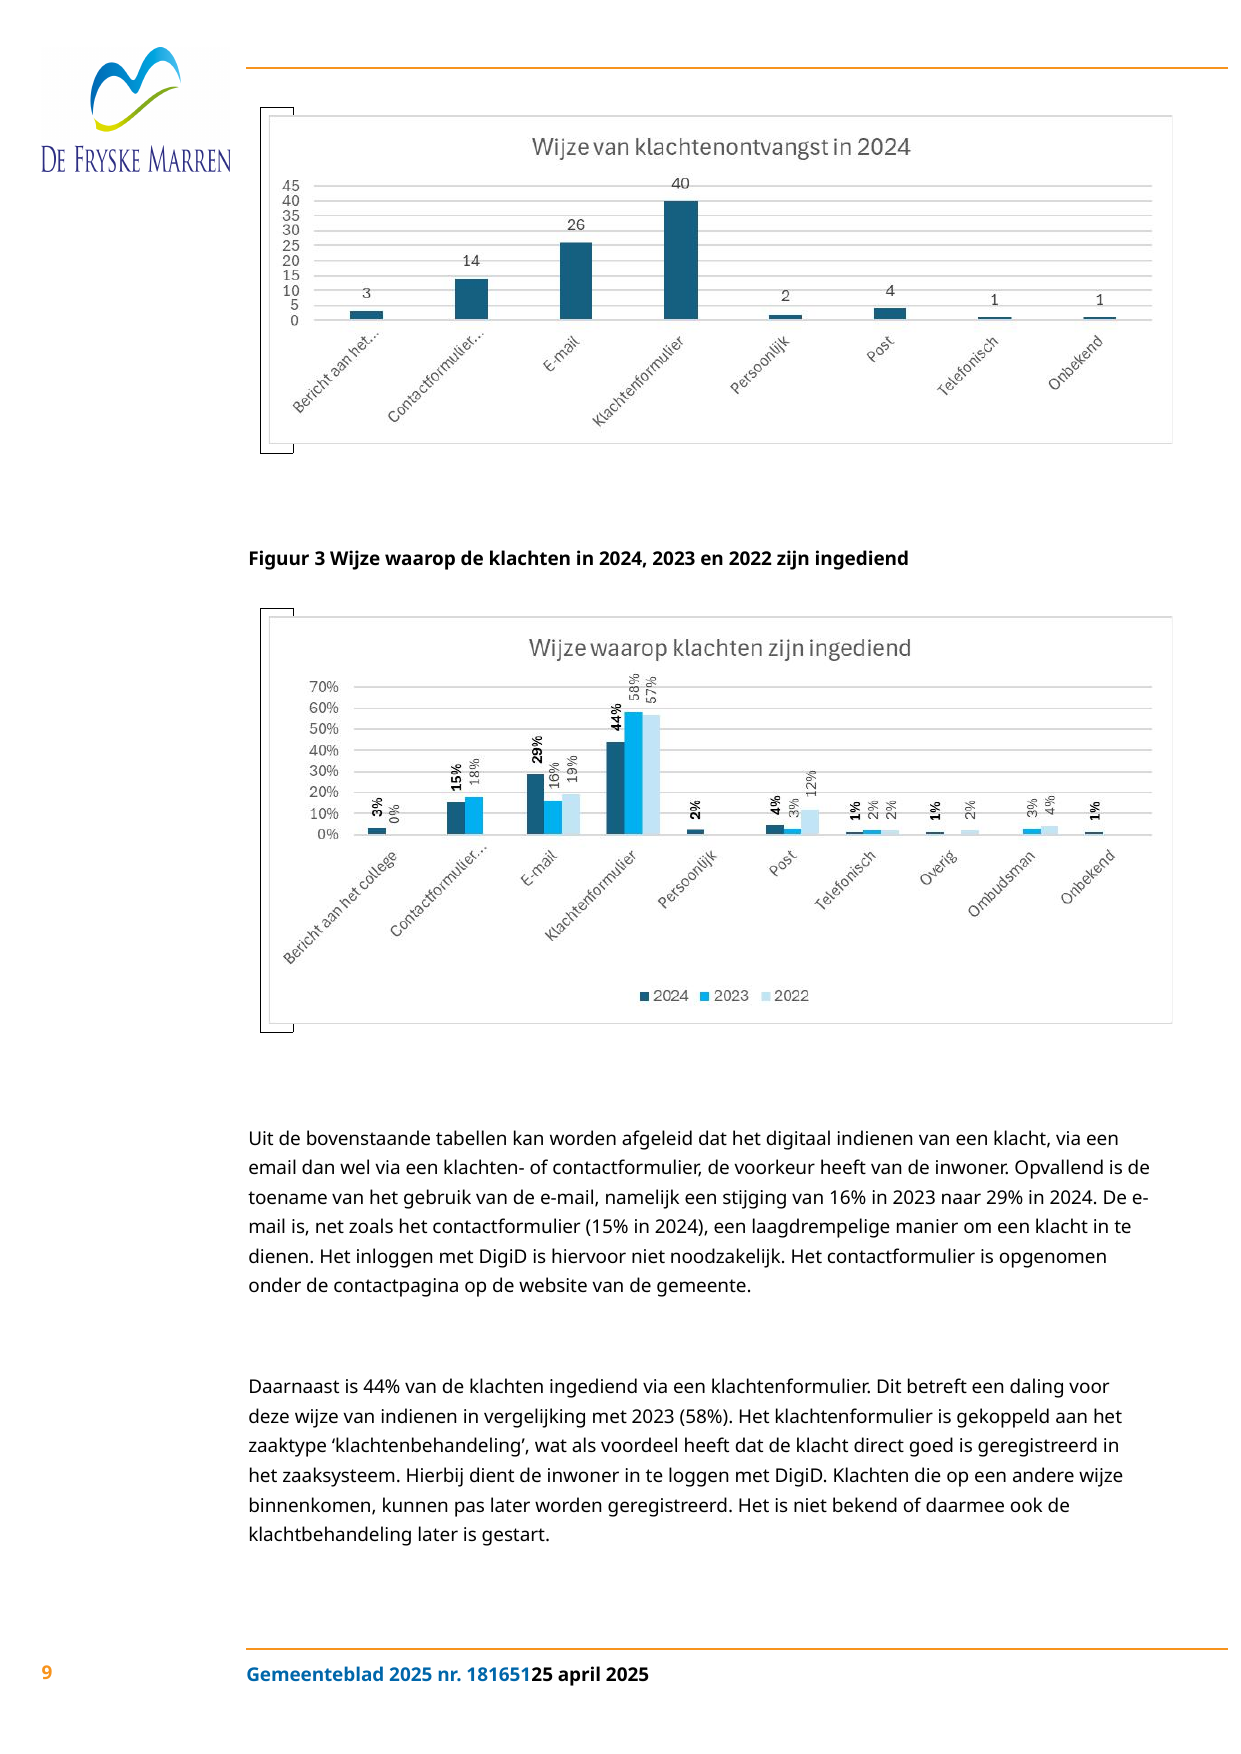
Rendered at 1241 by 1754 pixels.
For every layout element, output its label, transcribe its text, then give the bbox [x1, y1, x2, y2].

picture [268, 115, 1173, 444]
picture [41, 47, 231, 172]
text Uit de bovenstaande tabellen kan worden afgeleid dat het digitaal indienen van een klacht, via een email dan wel via een klachten- of contactformulier, de voorkeur heeft van de inwoner. Opvallend is de toename van het gebruik van de e-mail, namelijk een stijging van 16% in 2023 naar 29% in 2024. De e-mail is, net zoals het contactformulier (15% in 2024), een laagdrempelige manier om een klacht in te dienen. Het inloggen met DigiD is hiervoor niet noodzakelijk. Het contactformulier is opgenomen onder de contactpagina op de website van de gemeente. [248, 1125, 1152, 1298]
text Figuur 3 Wijze waarop de klachten in 2024, 2023 en 2022 zijn ingediend [248, 545, 1152, 571]
text Daarnaast is 44% van de klachten ingediend via een klachtenformulier. Dit betreft een daling voor deze wijze van indienen in vergelijking met 2023 (58%). Het klachtenformulier is gekoppeld aan het zaaktype ‘klachtenbehandeling’, wat als voordeel heeft dat de klacht direct goed is geregistreerd in het zaaksysteem. Hierbij dient de inwoner in te loggen met DigiD. Klachten die op een andere wijze binnenkomen, kunnen pas later worden geregistreerd. Het is niet bekend of daarmee ook de klachtbehandeling later is gestart. [248, 1373, 1152, 1547]
picture [268, 616, 1173, 1024]
